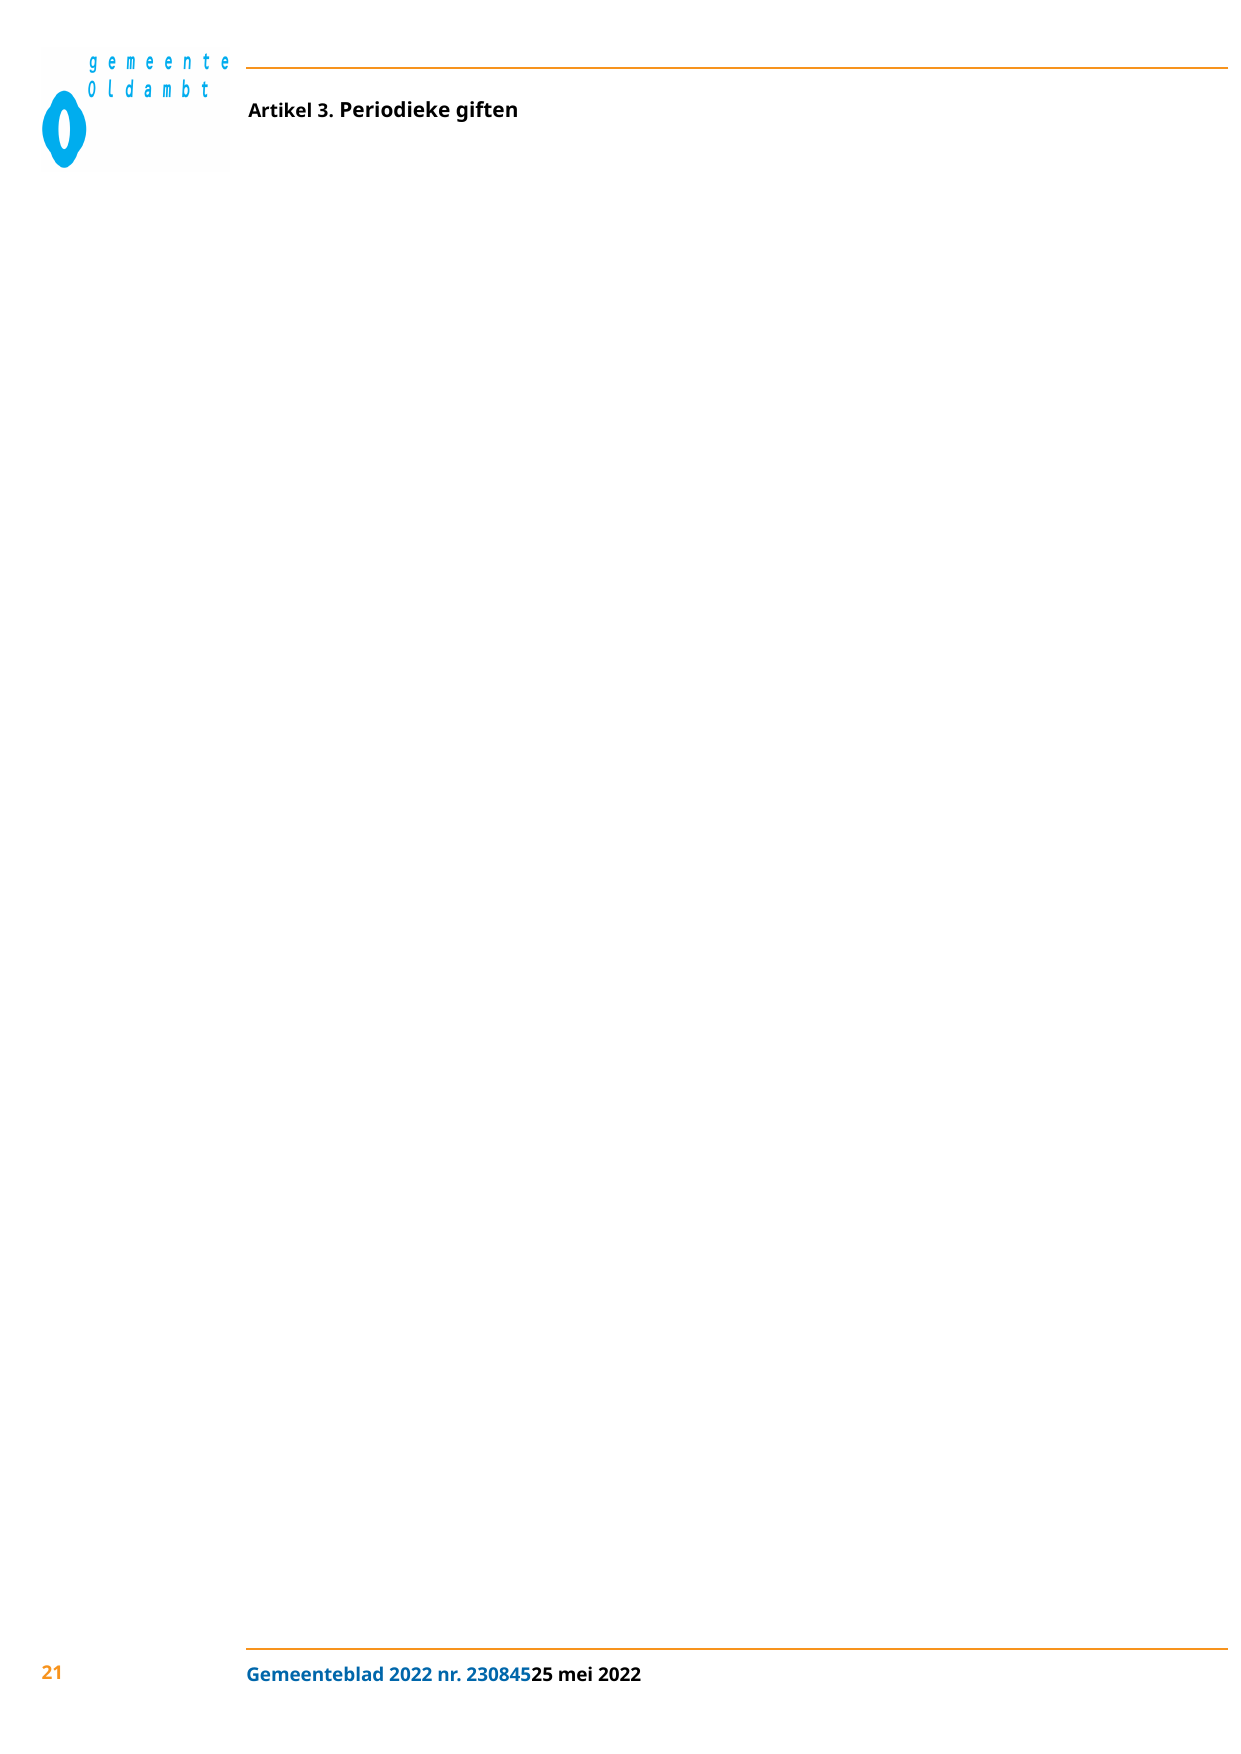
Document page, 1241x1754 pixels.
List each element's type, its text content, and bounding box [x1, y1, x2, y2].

picture [41, 47, 231, 172]
text Artikel 3. Periodieke giften [248, 95, 1152, 123]
